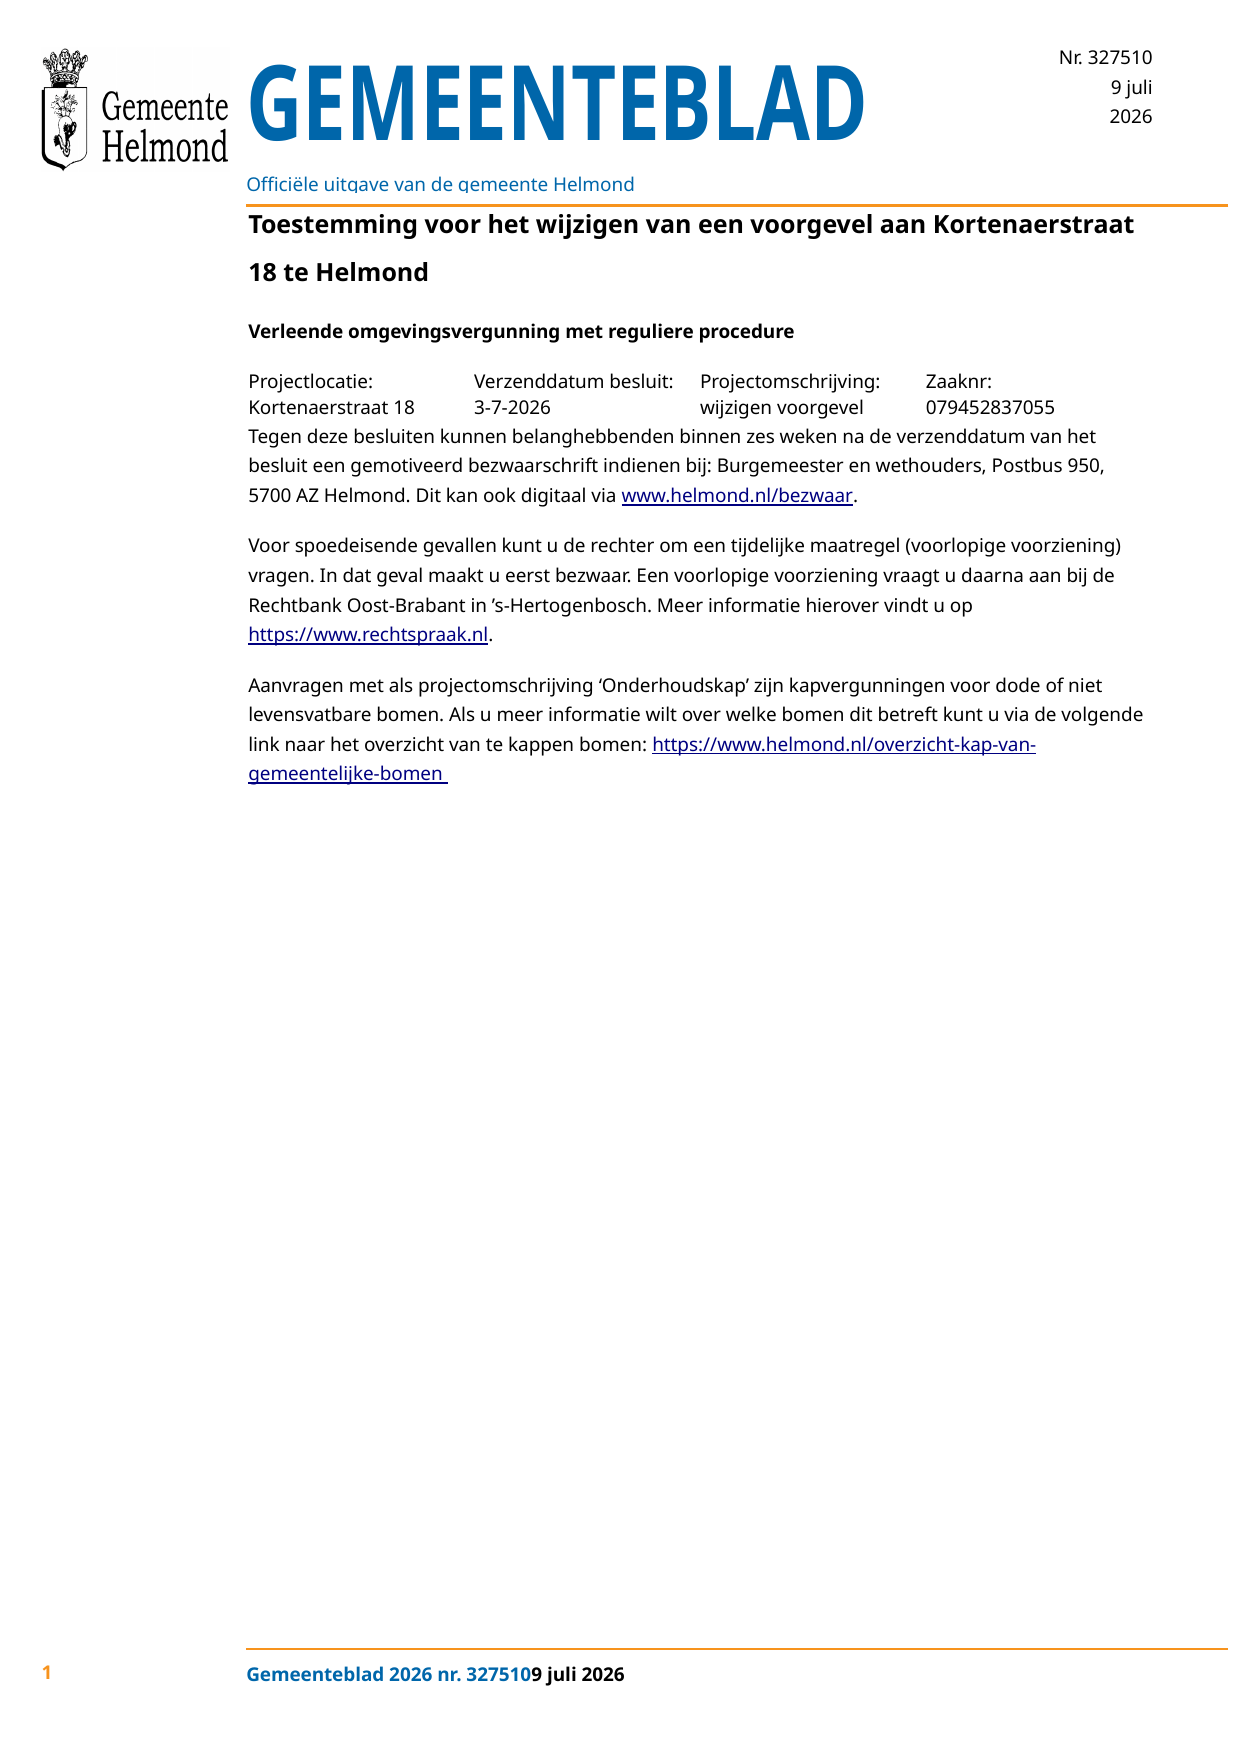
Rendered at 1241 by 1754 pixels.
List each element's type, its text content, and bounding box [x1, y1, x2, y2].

table_cell 3-7-2026 [474, 394, 700, 420]
table_header Projectomschrijving: [700, 369, 926, 394]
picture [41, 47, 231, 172]
text Verleende omgevingsvergunning met reguliere procedure [248, 318, 1152, 344]
table_cell 079452837055 [926, 394, 1152, 420]
table_header Verzenddatum besluit: [474, 369, 700, 394]
table_header Zaaknr: [926, 369, 1152, 394]
text Voor spoedeisende gevallen kunt u de rechter om een tijdelijke maatregel (voorlopige voorziening) vragen. In dat geval maakt u eerst bezwaar. Een voorlopige voorziening vraagt u daarna aan bij de Rechtbank Oost-Brabant in ’s-Hertogenbosch. Meer informatie hierover vindt u op https://www.rechtspraak.nl. [248, 533, 1152, 647]
text Toestemming voor het wijzigen van een voorgevel aan Kortenaerstraat 18 te Helmond [248, 207, 1152, 288]
table_header Projectlocatie: [248, 369, 474, 394]
text Aanvragen met als projectomschrijving ‘Onderhoudskap’ zijn kapvergunningen voor dode of niet levensvatbare bomen. Als u meer informatie wilt over welke bomen dit betreft kunt u via de volgende link naar het overzicht van te kappen bomen: https://www.helmond.nl/overzicht-kap-van-gemeentelijke-bomen [248, 672, 1152, 786]
table_cell Kortenaerstraat 18 [248, 394, 474, 420]
table_cell wijzigen voorgevel [700, 394, 926, 420]
text Tegen deze besluiten kunnen belanghebbenden binnen zes weken na de verzenddatum van het besluit een gemotiveerd bezwaarschrift indienen bij: Burgemeester en wethouders, Postbus 950, 5700 AZ Helmond. Dit kan ook digitaal via www.helmond.nl/bezwaar. [248, 423, 1152, 508]
